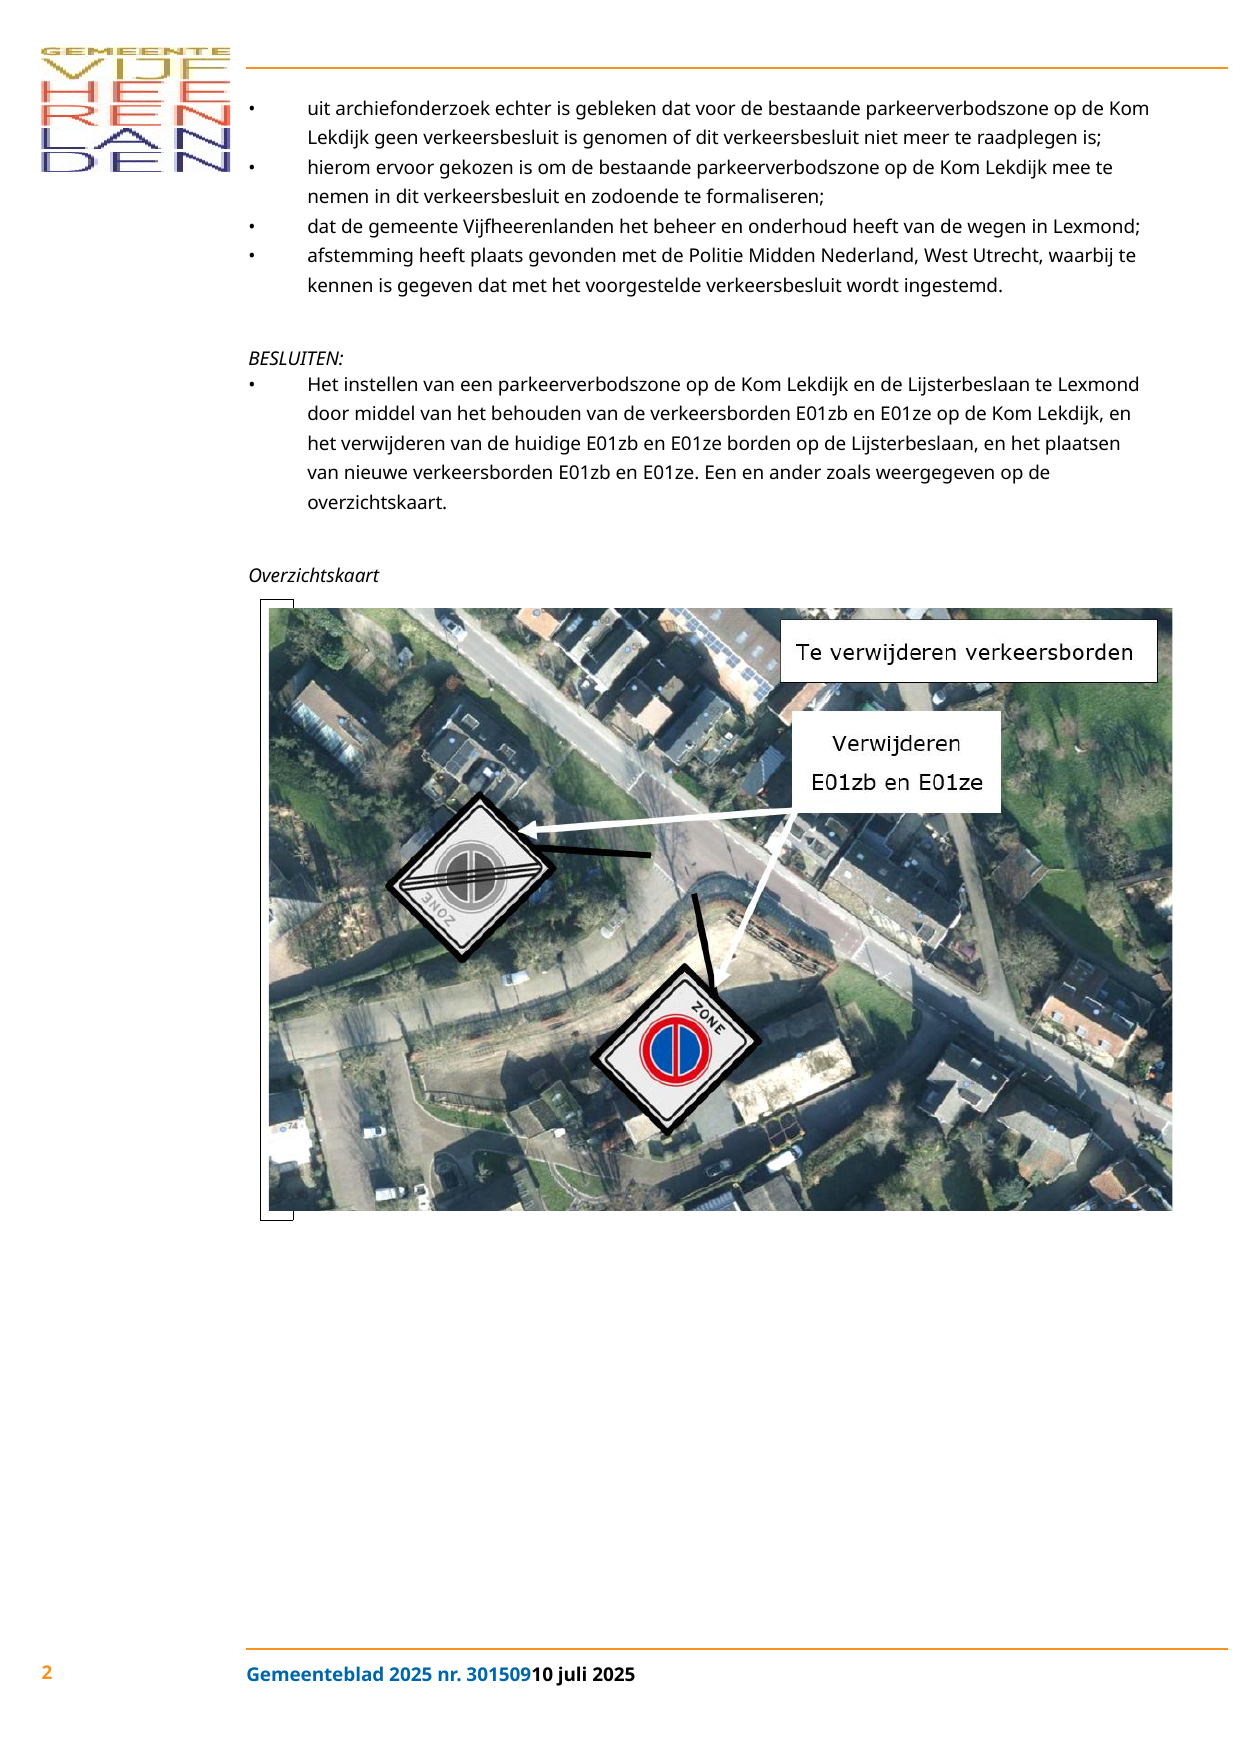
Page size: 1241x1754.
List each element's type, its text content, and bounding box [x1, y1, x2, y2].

list afstemming heeft plaats gevonden met de Politie Midden Nederland, West Utrecht, waarbij te kennen is gegeven dat met het voorgestelde verkeersbesluit wordt ingestemd. [248, 243, 1152, 298]
list dat de gemeente Vijfheerenlanden het beheer en onderhoud heeft van de wegen in Lexmond; [248, 213, 1152, 239]
list hierom ervoor gekozen is om de bestaande parkeerverbodszone op de Kom Lekdijk mee te nemen in dit verkeersbesluit en zodoende te formaliseren; [248, 154, 1152, 209]
text BESLUITEN: [248, 345, 1152, 371]
text Overzichtskaart [248, 562, 1152, 587]
picture [268, 608, 1173, 1211]
list uit archiefonderzoek echter is gebleken dat voor de bestaande parkeerverbodszone op de Kom Lekdijk geen verkeersbesluit is genomen of dit verkeersbesluit niet meer te raadplegen is; [248, 95, 1152, 150]
list Het instellen van een parkeerverbodszone op de Kom Lekdijk en de Lijsterbeslaan te Lexmond door middel van het behouden van de verkeersborden E01zb en E01ze op de Kom Lekdijk, en het verwijderen van de huidige E01zb en E01ze borden op de Lijsterbeslaan, en het plaatsen van nieuwe verkeersborden E01zb en E01ze. Een en ander zoals weergegeven op de overzichtskaart. [248, 371, 1152, 515]
picture [41, 47, 231, 172]
